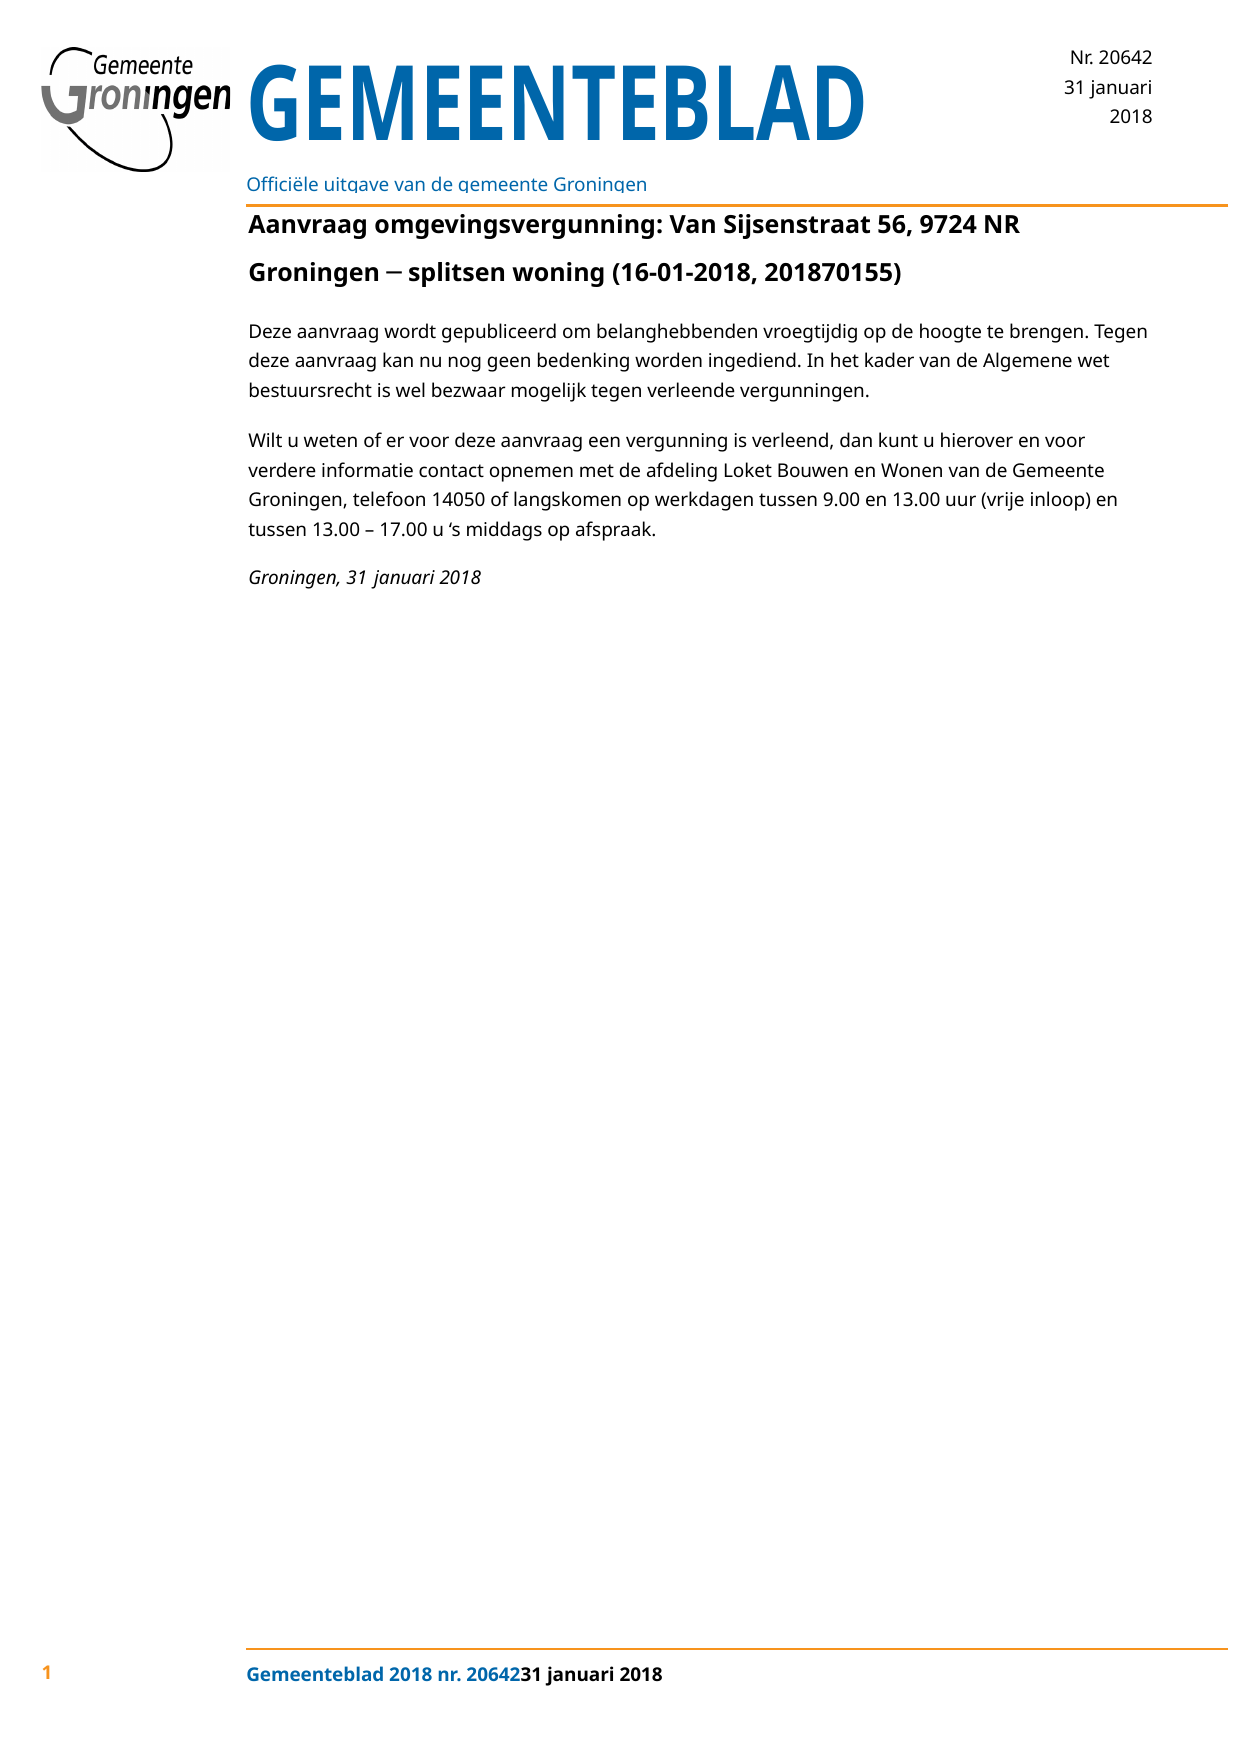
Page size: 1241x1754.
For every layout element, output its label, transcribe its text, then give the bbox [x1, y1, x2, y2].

text Groningen, 31 januari 2018 [248, 564, 1152, 590]
picture [41, 47, 231, 172]
text Aanvraag omgevingsvergunning: Van Sijsenstraat 56, 9724 NR Groningen ─ splitsen woning (16-01-2018, 201870155) [248, 207, 1152, 288]
text Wilt u weten of er voor deze aanvraag een vergunning is verleend, dan kunt u hierover en voor verdere informatie contact opnemen met de afdeling Loket Bouwen en Wonen van de Gemeente Groningen, telefoon 14050 of langskomen op werkdagen tussen 9.00 en 13.00 uur (vrije inloop) en tussen 13.00 – 17.00 u ‘s middags op afspraak. [248, 427, 1152, 542]
text Deze aanvraag wordt gepubliceerd om belanghebbenden vroegtijdig op de hoogte te brengen. Tegen deze aanvraag kan nu nog geen bedenking worden ingediend. In het kader van de Algemene wet bestuursrecht is wel bezwaar mogelijk tegen verleende vergunningen. [248, 318, 1152, 403]
